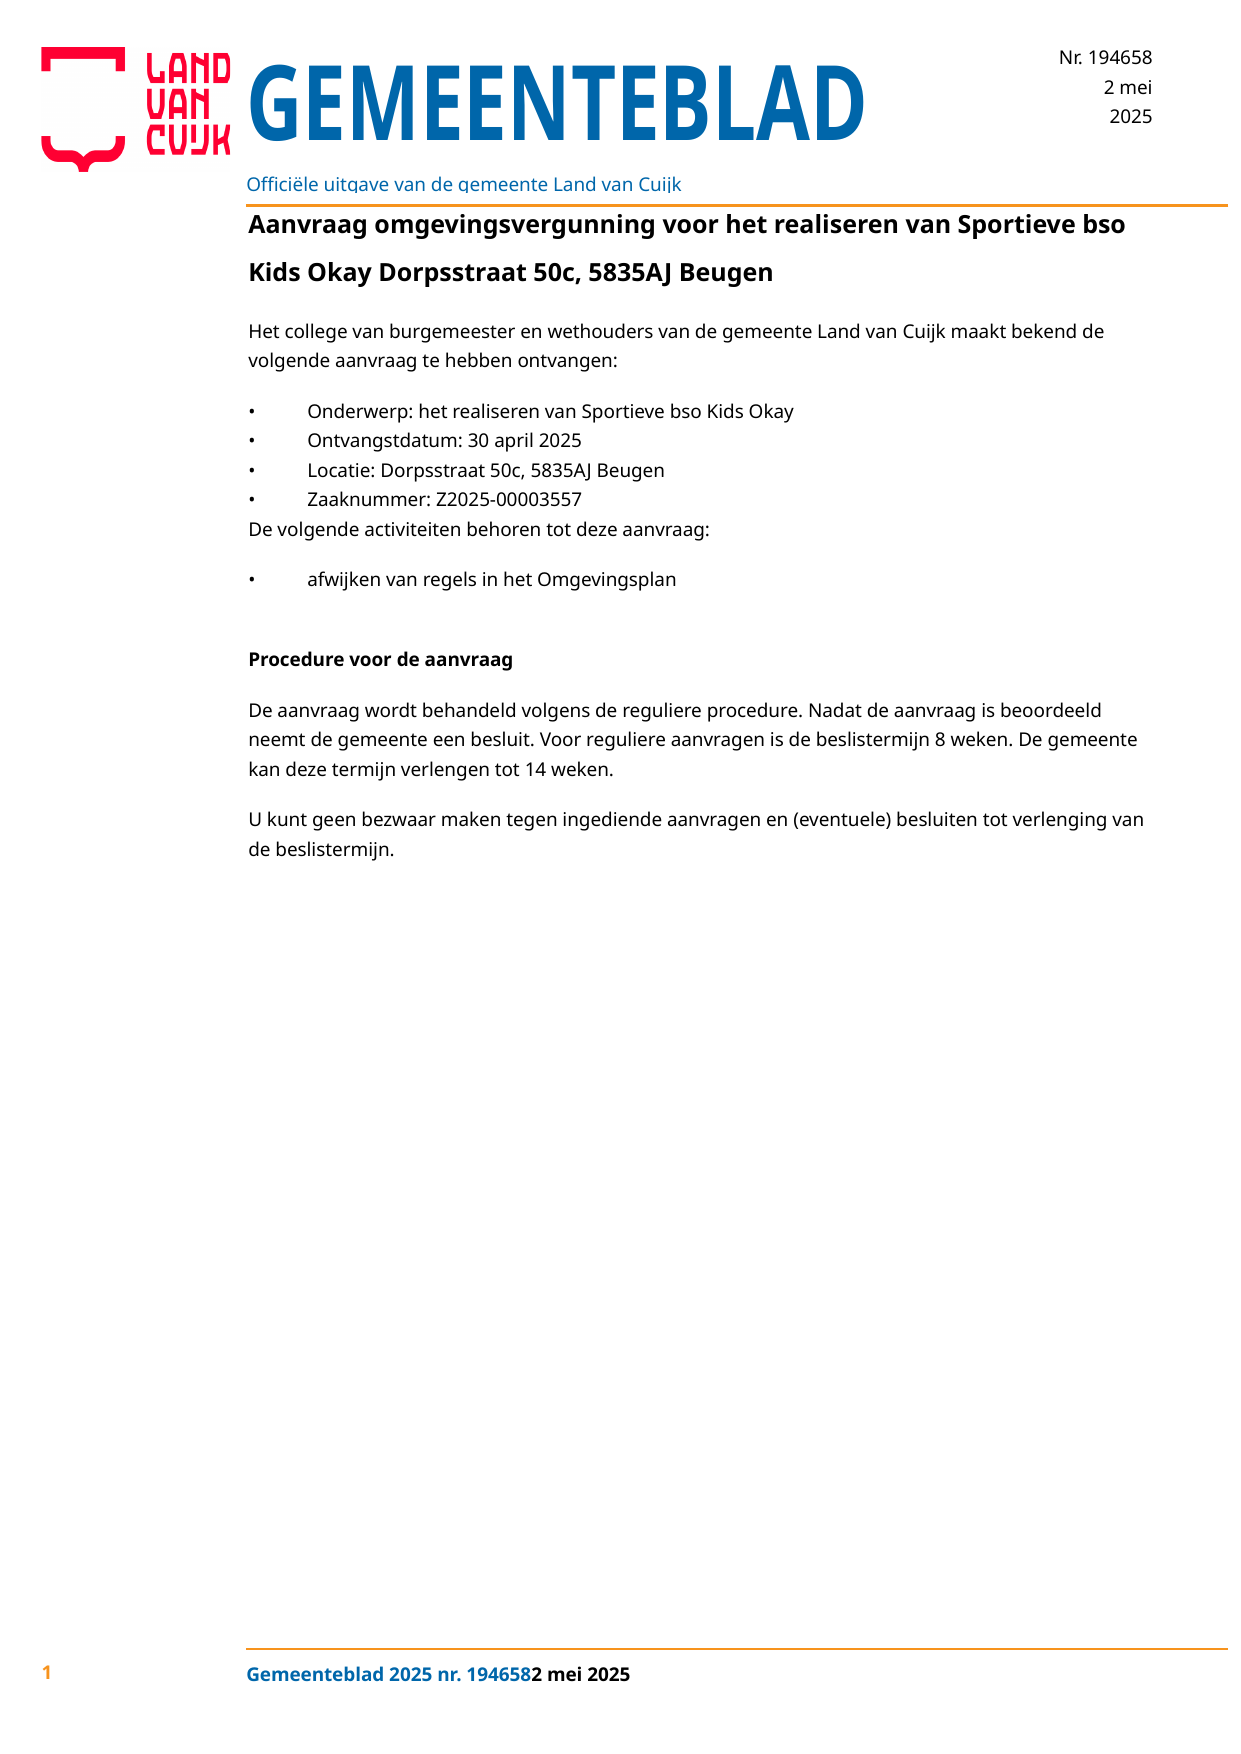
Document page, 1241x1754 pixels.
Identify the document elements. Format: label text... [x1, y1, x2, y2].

text De aanvraag wordt behandeld volgens de reguliere procedure. Nadat de aanvraag is beoordeeld neemt de gemeente een besluit. Voor reguliere aanvragen is de beslistermijn 8 weken. De gemeente kan deze termijn verlengen tot 14 weken. [248, 697, 1152, 782]
list afwijken van regels in het Omgevingsplan [248, 567, 1152, 592]
picture [41, 47, 231, 172]
list Zaaknummer: Z2025-00003557 [248, 487, 1152, 512]
list Ontvangstdatum: 30 april 2025 [248, 427, 1152, 453]
text Procedure voor de aanvraag [248, 647, 1152, 672]
list Onderwerp: het realiseren van Sportieve bso Kids Okay [248, 398, 1152, 424]
text U kunt geen bezwaar maken tegen ingediende aanvragen en (eventuele) besluiten tot verlenging van de beslistermijn. [248, 807, 1152, 862]
text Aanvraag omgevingsvergunning voor het realiseren van Sportieve bso Kids Okay Dorpsstraat 50c, 5835AJ Beugen [248, 207, 1152, 288]
text Het college van burgemeester en wethouders van de gemeente Land van Cuijk maakt bekend de volgende aanvraag te hebben ontvangen: [248, 318, 1152, 373]
list Locatie: Dorpsstraat 50c, 5835AJ Beugen [248, 457, 1152, 483]
text De volgende activiteiten behoren tot deze aanvraag: [248, 516, 1152, 542]
